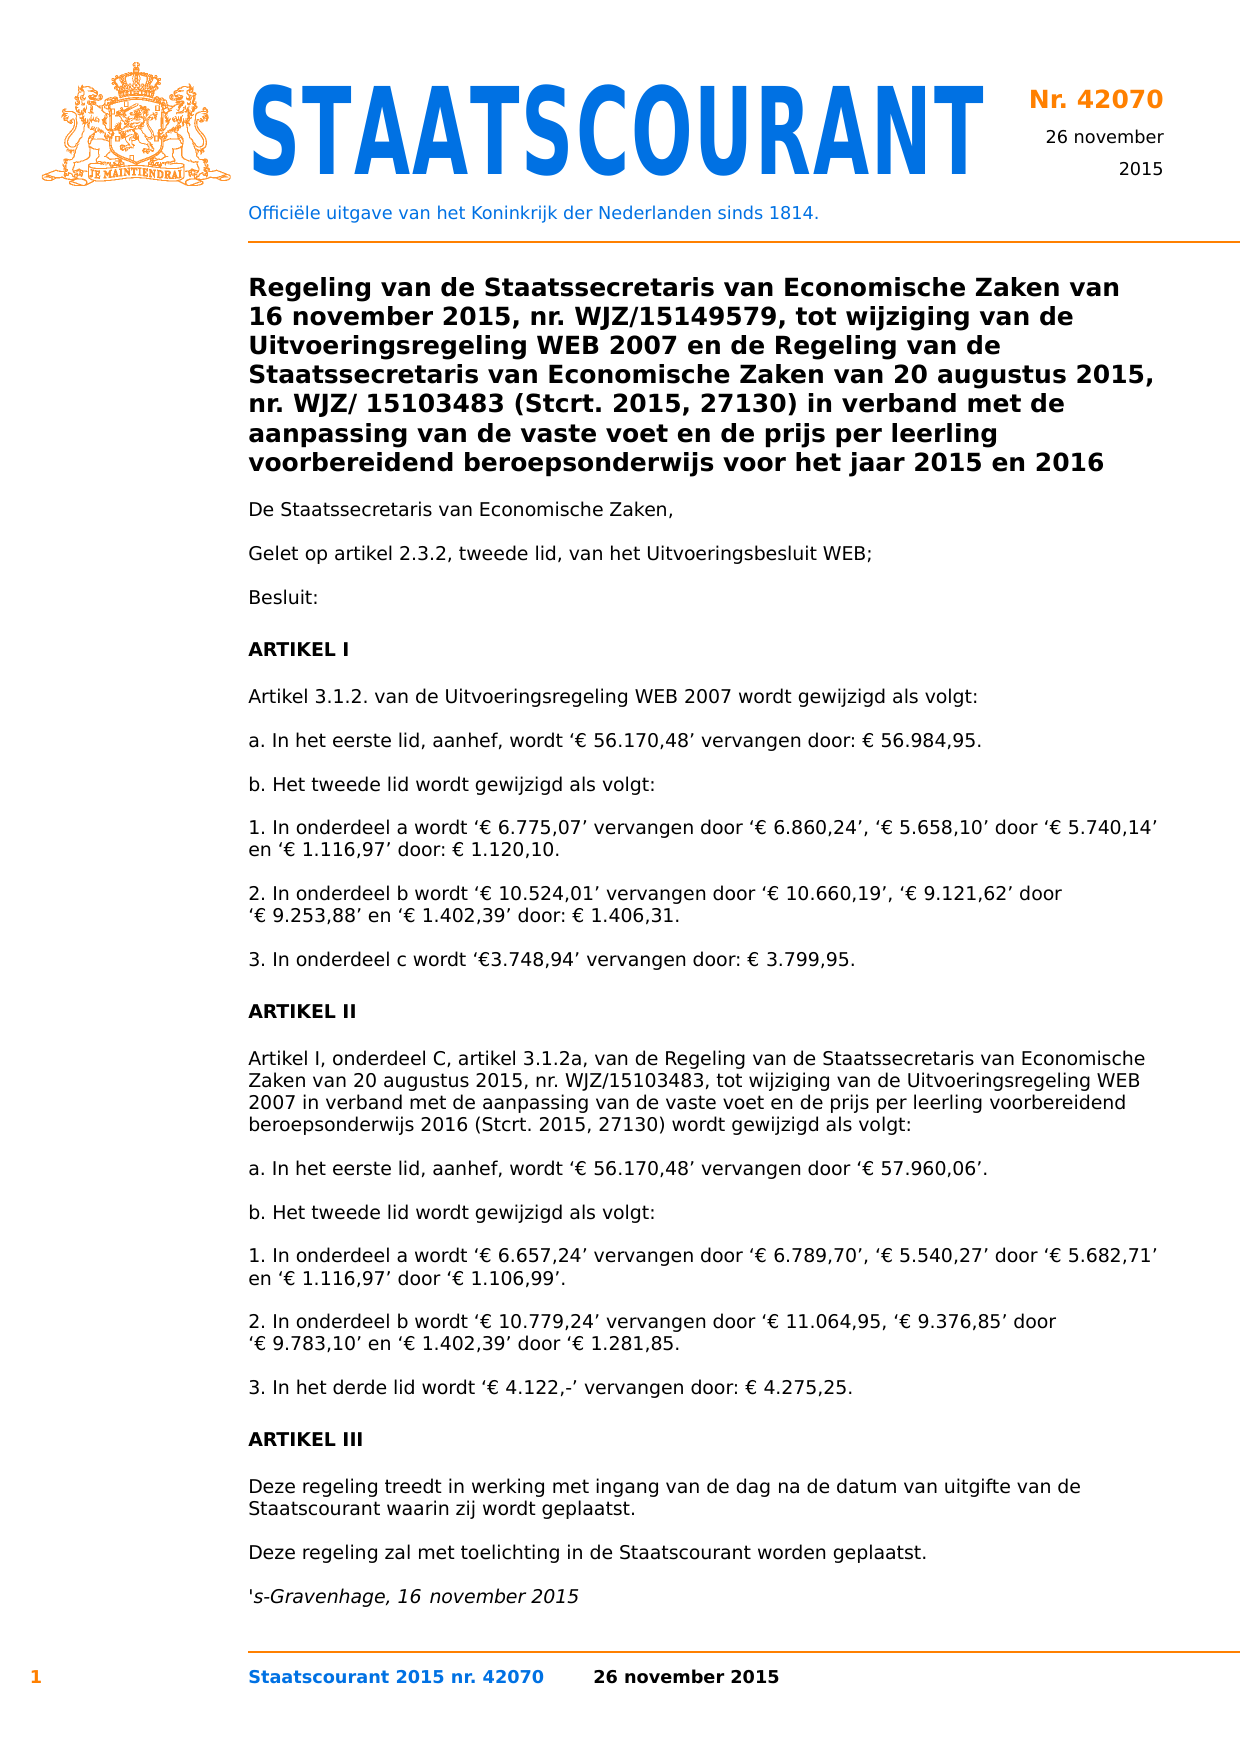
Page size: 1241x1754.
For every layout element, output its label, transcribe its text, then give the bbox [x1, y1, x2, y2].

text a. In het eerste lid, aanhef, wordt ‘€ 56.170,48’ vervangen door: € 56.984,95. [248, 729, 1163, 752]
picture [41, 62, 231, 186]
table_header Nr. 42070 [998, 62, 1240, 121]
text Artikel I, onderdeel C, artikel 3.1.2a, van de Regeling van de Staatssecretaris van Economische Zaken van 20 augustus 2015, nr. WJZ/15103483, tot wijziging van de Uitvoeringsregeling WEB 2007 in verband met de aanpassing van de vaste voet en de prijs per leerling voorbereidend beroepsonderwijs 2016 (Stcrt. 2015, 27130) wordt gewijzigd als volgt: [248, 1048, 1163, 1136]
text Gelet op artikel 2.3.2, tweede lid, van het Uitvoeringsbesluit WEB; [248, 543, 1163, 565]
table_cell 2015 [998, 153, 1240, 203]
text b. Het tweede lid wordt gewijzigd als volgt: [248, 773, 1163, 795]
text 1. In onderdeel a wordt ‘€ 6.775,07’ vervangen door ‘€ 6.860,24’, ‘€ 5.658,10’ door ‘€ 5.740,14’ en ‘€ 1.116,97’ door: € 1.120,10. [248, 817, 1163, 861]
table_cell Officiële uitgave van het Koninkrijk der Nederlanden sinds 1814. [248, 203, 1240, 241]
text a. In het eerste lid, aanhef, wordt ‘€ 56.170,48’ vervangen door ‘€ 57.960,06’. [248, 1158, 1163, 1180]
subtitle ARTIKEL III [248, 1429, 1163, 1451]
text 1. In onderdeel a wordt ‘€ 6.657,24’ vervangen door ‘€ 6.789,70’, ‘€ 5.540,27’ door ‘€ 5.682,71’ en ‘€ 1.116,97’ door ‘€ 1.106,99’. [248, 1245, 1163, 1289]
text Besluit: [248, 587, 1163, 609]
text De Staatssecretaris van Economische Zaken, [248, 499, 1163, 521]
text 2. In onderdeel b wordt ‘€ 10.524,01’ vervangen door ‘€ 10.660,19’, ‘€ 9.121,62’ door ‘€ 9.253,88’ en ‘€ 1.402,39’ door: € 1.406,31. [248, 883, 1163, 927]
subtitle Regeling van de Staatssecretaris van Economische Zaken van 16 november 2015, nr. WJZ/15149579, tot wijziging van de Uitvoeringsregeling WEB 2007 en de Regeling van de Staatssecretaris van Economische Zaken van 20 augustus 2015, nr. WJZ/ 15103483 (Stcrt. 2015, 27130) in verband met de aanpassing van de vaste voet en de prijs per leerling voorbereidend beroepsonderwijs voor het jaar 2015 en 2016 [248, 273, 1163, 477]
text 2. In onderdeel b wordt ‘€ 10.779,24’ vervangen door ‘€ 11.064,95, ‘€ 9.376,85’ door ‘€ 9.783,10’ en ‘€ 1.402,39’ door ‘€ 1.281,85. [248, 1311, 1163, 1355]
text Deze regeling treedt in werking met ingang van de dag na de datum van uitgifte van de Staatscourant waarin zij wordt geplaatst. [248, 1476, 1163, 1520]
table_cell 26 november [998, 121, 1240, 153]
text 's-Gravenhage, 16 november 2015 [248, 1586, 1163, 1608]
text Artikel 3.1.2. van de Uitvoeringsregeling WEB 2007 wordt gewijzigd als volgt: [248, 686, 1163, 708]
text 3. In onderdeel c wordt ‘€3.748,94’ vervangen door: € 3.799,95. [248, 949, 1163, 971]
subtitle ARTIKEL I [248, 639, 1163, 661]
text Deze regeling zal met toelichting in de Staatscourant worden geplaatst. [248, 1542, 1163, 1564]
text b. Het tweede lid wordt gewijzigd als volgt: [248, 1202, 1163, 1223]
table_header STAATSCOURANT [248, 62, 998, 203]
text 3. In het derde lid wordt ‘€ 4.122,-’ vervangen door: € 4.275,25. [248, 1377, 1163, 1399]
subtitle ARTIKEL II [248, 1001, 1163, 1023]
table_header [25, 62, 248, 241]
